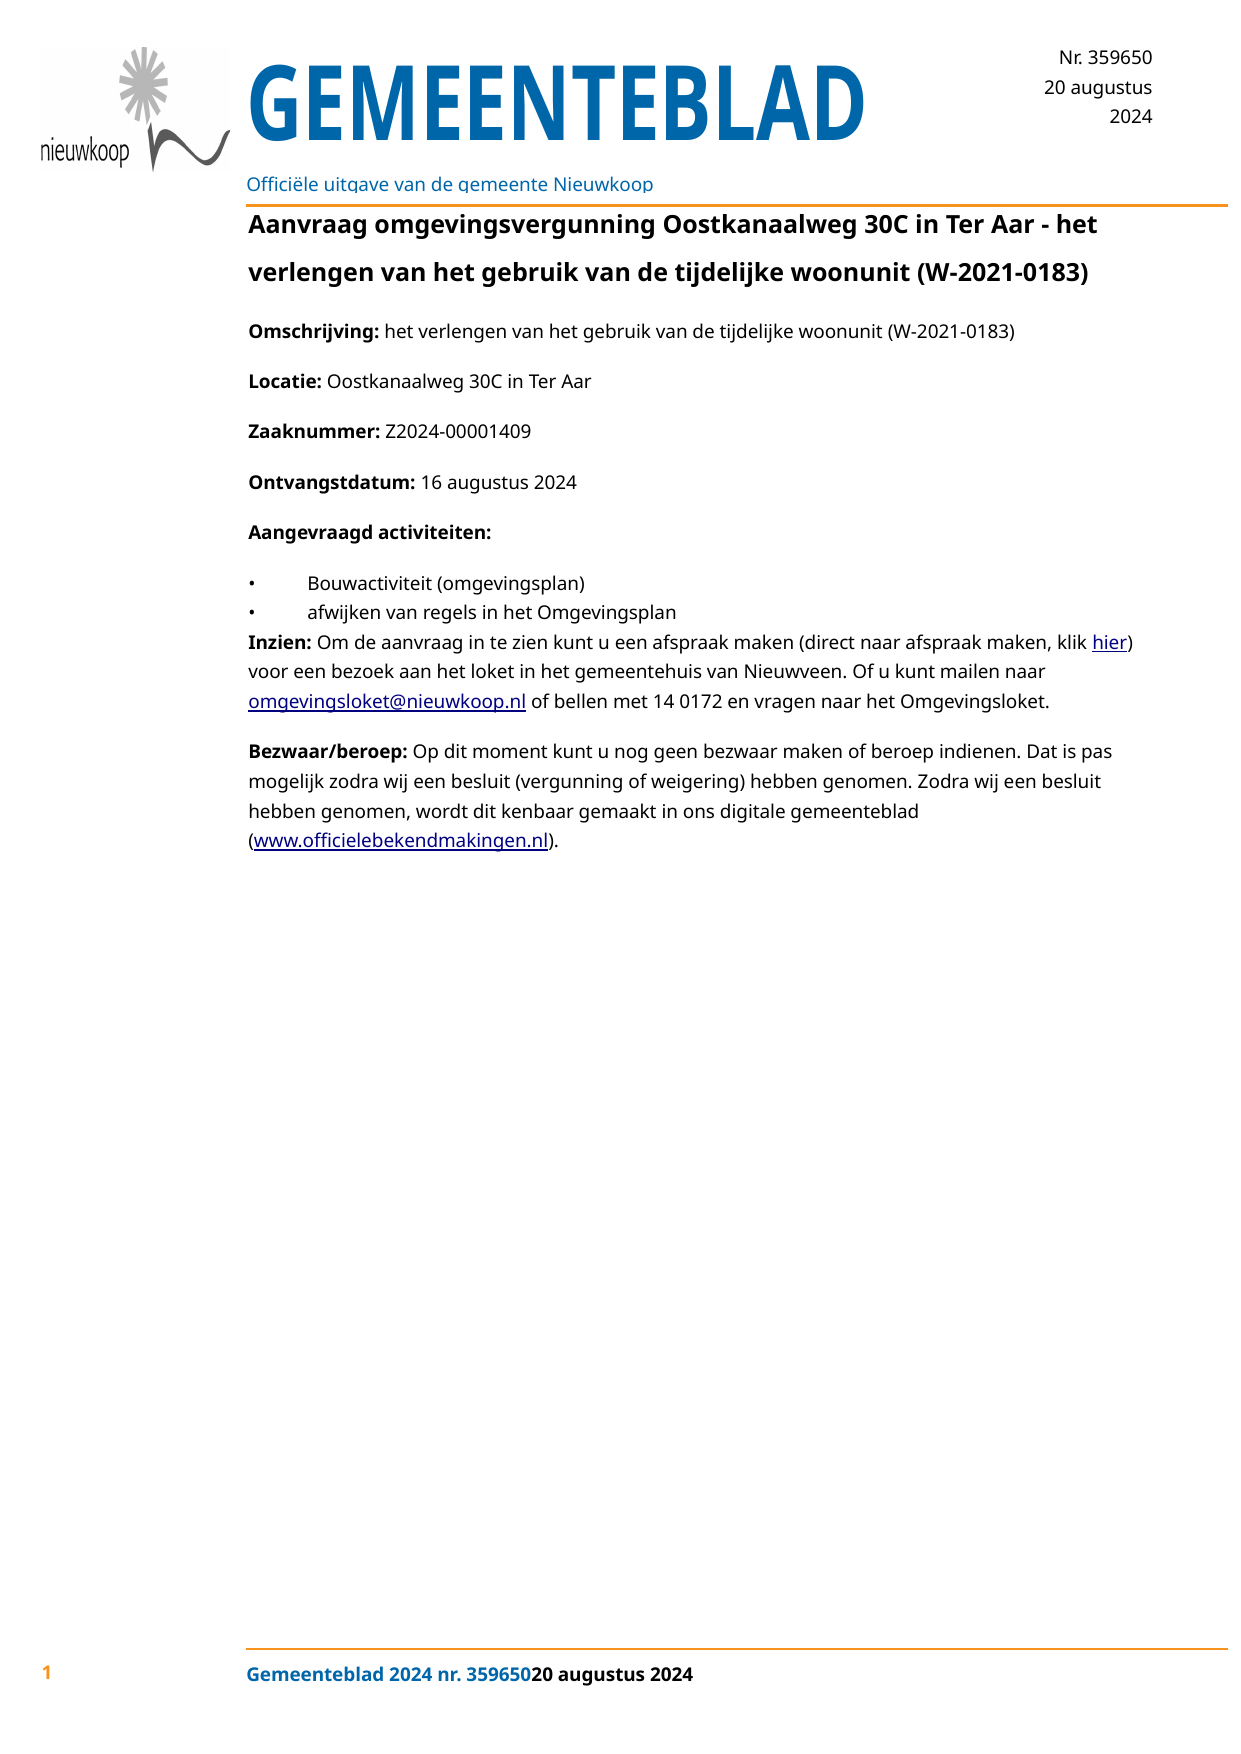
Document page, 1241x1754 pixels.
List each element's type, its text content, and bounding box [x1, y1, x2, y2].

text Bezwaar/beroep: Op dit moment kunt u nog geen bezwaar maken of beroep indienen. Dat is pas mogelijk zodra wij een besluit (vergunning of weigering) hebben genomen. Zodra wij een besluit hebben genomen, wordt dit kenbaar gemaakt in ons digitale gemeenteblad (www.officielebekendmakingen.nl). [248, 739, 1152, 853]
list Bouwactiviteit (omgevingsplan) [248, 570, 1152, 596]
text Zaaknummer: Z2024-00001409 [248, 419, 1152, 444]
text Omschrijving: het verlengen van het gebruik van de tijdelijke woonunit (W-2021-0183) [248, 318, 1152, 344]
picture [41, 47, 231, 172]
list afwijken van regels in het Omgevingsplan [248, 599, 1152, 625]
text Aangevraagd activiteiten: [248, 519, 1152, 545]
text Ontvangstdatum: 16 augustus 2024 [248, 469, 1152, 495]
text Aanvraag omgevingsvergunning Oostkanaalweg 30C in Ter Aar - het verlengen van het gebruik van de tijdelijke woonunit (W-2021-0183) [248, 207, 1152, 288]
text Inzien: Om de aanvraag in te zien kunt u een afspraak maken (direct naar afspraak maken, klik hier) voor een bezoek aan het loket in het gemeentehuis van Nieuwveen. Of u kunt mailen naar omgevingsloket@nieuwkoop.nl of bellen met 14 0172 en vragen naar het Omgevingsloket. [248, 629, 1152, 714]
text Locatie: Oostkanaalweg 30C in Ter Aar [248, 368, 1152, 394]
